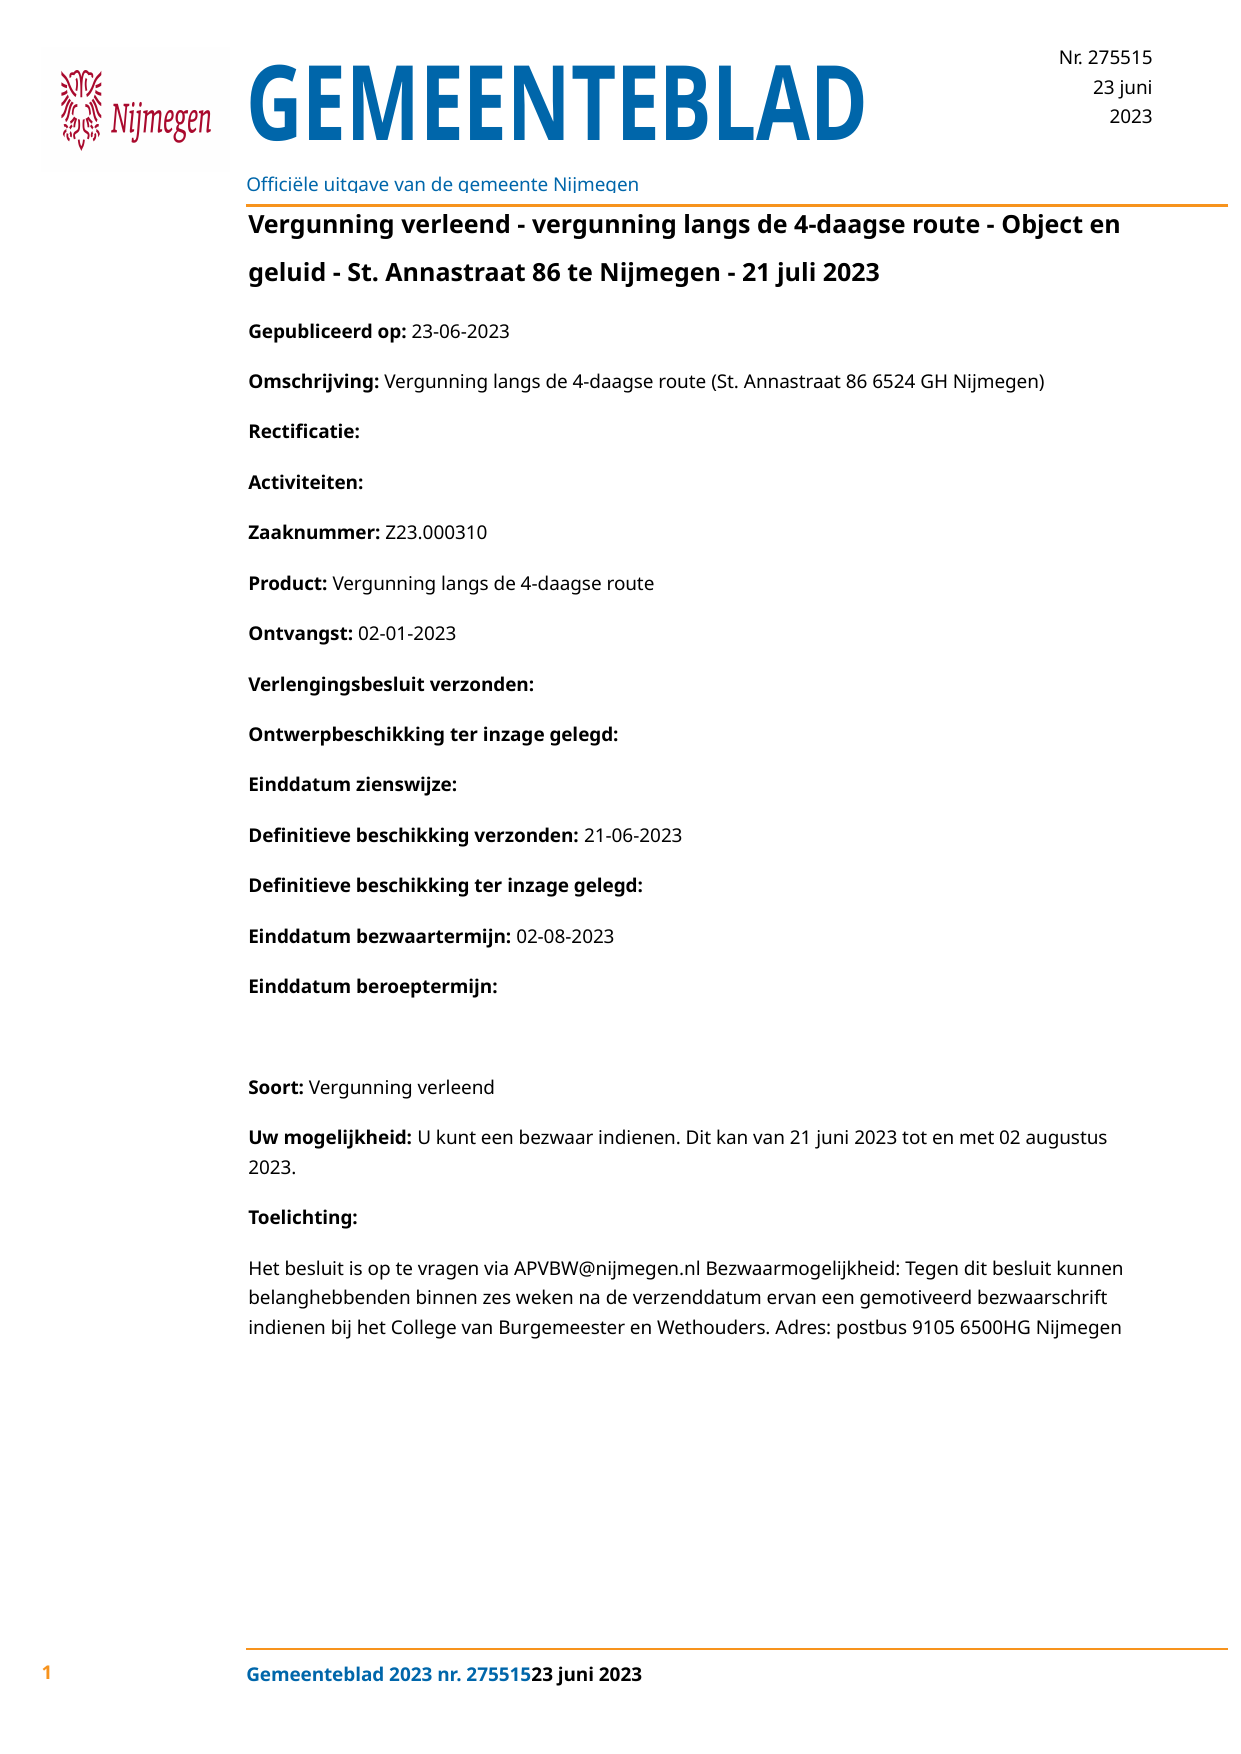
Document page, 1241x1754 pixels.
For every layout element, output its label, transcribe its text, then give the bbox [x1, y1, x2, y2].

text Product: Vergunning langs de 4-daagse route [248, 570, 1152, 596]
text Vergunning verleend - vergunning langs de 4-daagse route - Object en geluid - St. Annastraat 86 te Nijmegen - 21 juli 2023 [248, 207, 1152, 288]
text Toelichting: [248, 1204, 1152, 1230]
text Zaaknummer: Z23.000310 [248, 519, 1152, 545]
text Activiteiten: [248, 469, 1152, 495]
text Definitieve beschikking ter inzage gelegd: [248, 872, 1152, 898]
text Gepubliceerd op: 23-06-2023 [248, 318, 1152, 344]
text Ontvangst: 02-01-2023 [248, 620, 1152, 646]
text Uw mogelijkheid: U kunt een bezwaar indienen. Dit kan van 21 juni 2023 tot en met 02 augustus 2023. [248, 1124, 1152, 1180]
text Rectificatie: [248, 419, 1152, 444]
text Einddatum zienswijze: [248, 772, 1152, 797]
text Omschrijving: Vergunning langs de 4-daagse route (St. Annastraat 86 6524 GH Nijmegen) [248, 368, 1152, 394]
text Einddatum bezwaartermijn: 02-08-2023 [248, 923, 1152, 949]
text Soort: Vergunning verleend [248, 1074, 1152, 1100]
text Verlengingsbesluit verzonden: [248, 671, 1152, 697]
text Het besluit is op te vragen via APVBW@nijmegen.nl Bezwaarmogelijkheid: Tegen dit besluit kunnen belanghebbenden binnen zes weken na de verzenddatum ervan een gemotiveerd bezwaarschrift indienen bij het College van Burgemeester en Wethouders. Adres: postbus 9105 6500HG Nijmegen [248, 1255, 1152, 1340]
text Ontwerpbeschikking ter inzage gelegd: [248, 721, 1152, 747]
picture [41, 47, 231, 172]
text Definitieve beschikking verzonden: 21-06-2023 [248, 822, 1152, 848]
text Einddatum beroeptermijn: [248, 973, 1152, 999]
